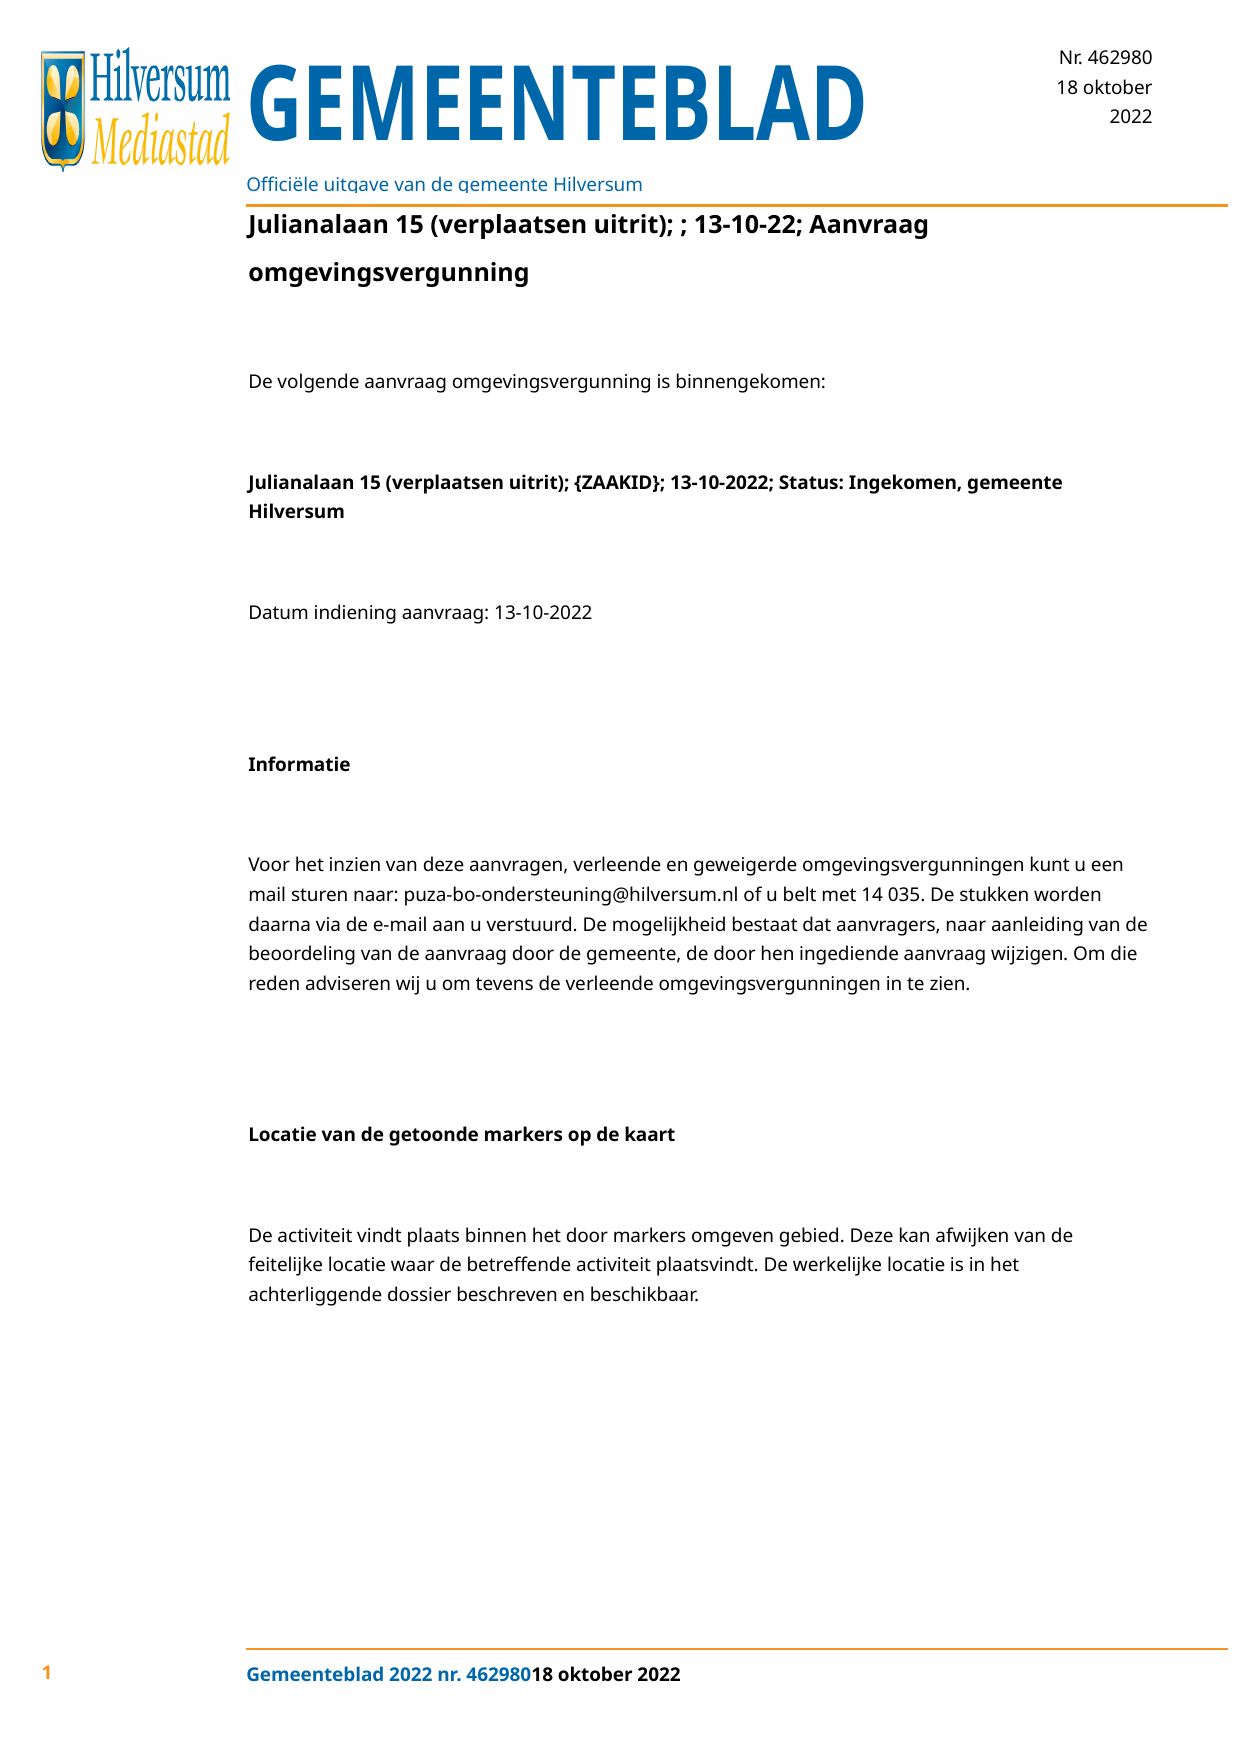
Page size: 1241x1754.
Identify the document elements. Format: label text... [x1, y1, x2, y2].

text Julianalaan 15 (verplaatsen uitrit); {ZAAKID}; 13-10-2022; Status: Ingekomen, gemeente Hilversum [248, 469, 1152, 524]
picture [41, 47, 231, 172]
text Voor het inzien van deze aanvragen, verleende en geweigerde omgevingsvergunningen kunt u een mail sturen naar: puza-bo-ondersteuning@hilversum.nl of u belt met 14 035. De stukken worden daarna via de e-mail aan u verstuurd. De mogelijkheid bestaat dat aanvragers, naar aanleiding van de beoordeling van de aanvraag door de gemeente, de door hen ingediende aanvraag wijzigen. Om die reden adviseren wij u om tevens de verleende omgevingsvergunningen in te zien. [248, 852, 1152, 996]
text De activiteit vindt plaats binnen het door markers omgeven gebied. Deze kan afwijken van de feitelijke locatie waar de betreffende activiteit plaatsvindt. De werkelijke locatie is in het achterliggende dossier beschreven en beschikbaar. [248, 1222, 1152, 1307]
text Datum indiening aanvraag: 13-10-2022 [248, 599, 1152, 625]
text Informatie [248, 751, 1152, 777]
text Locatie van de getoonde markers op de kaart [248, 1121, 1152, 1147]
text Julianalaan 15 (verplaatsen uitrit); ; 13-10-22; Aanvraag omgevingsvergunning [248, 207, 1152, 288]
text De volgende aanvraag omgevingsvergunning is binnengekomen: [248, 368, 1152, 394]
